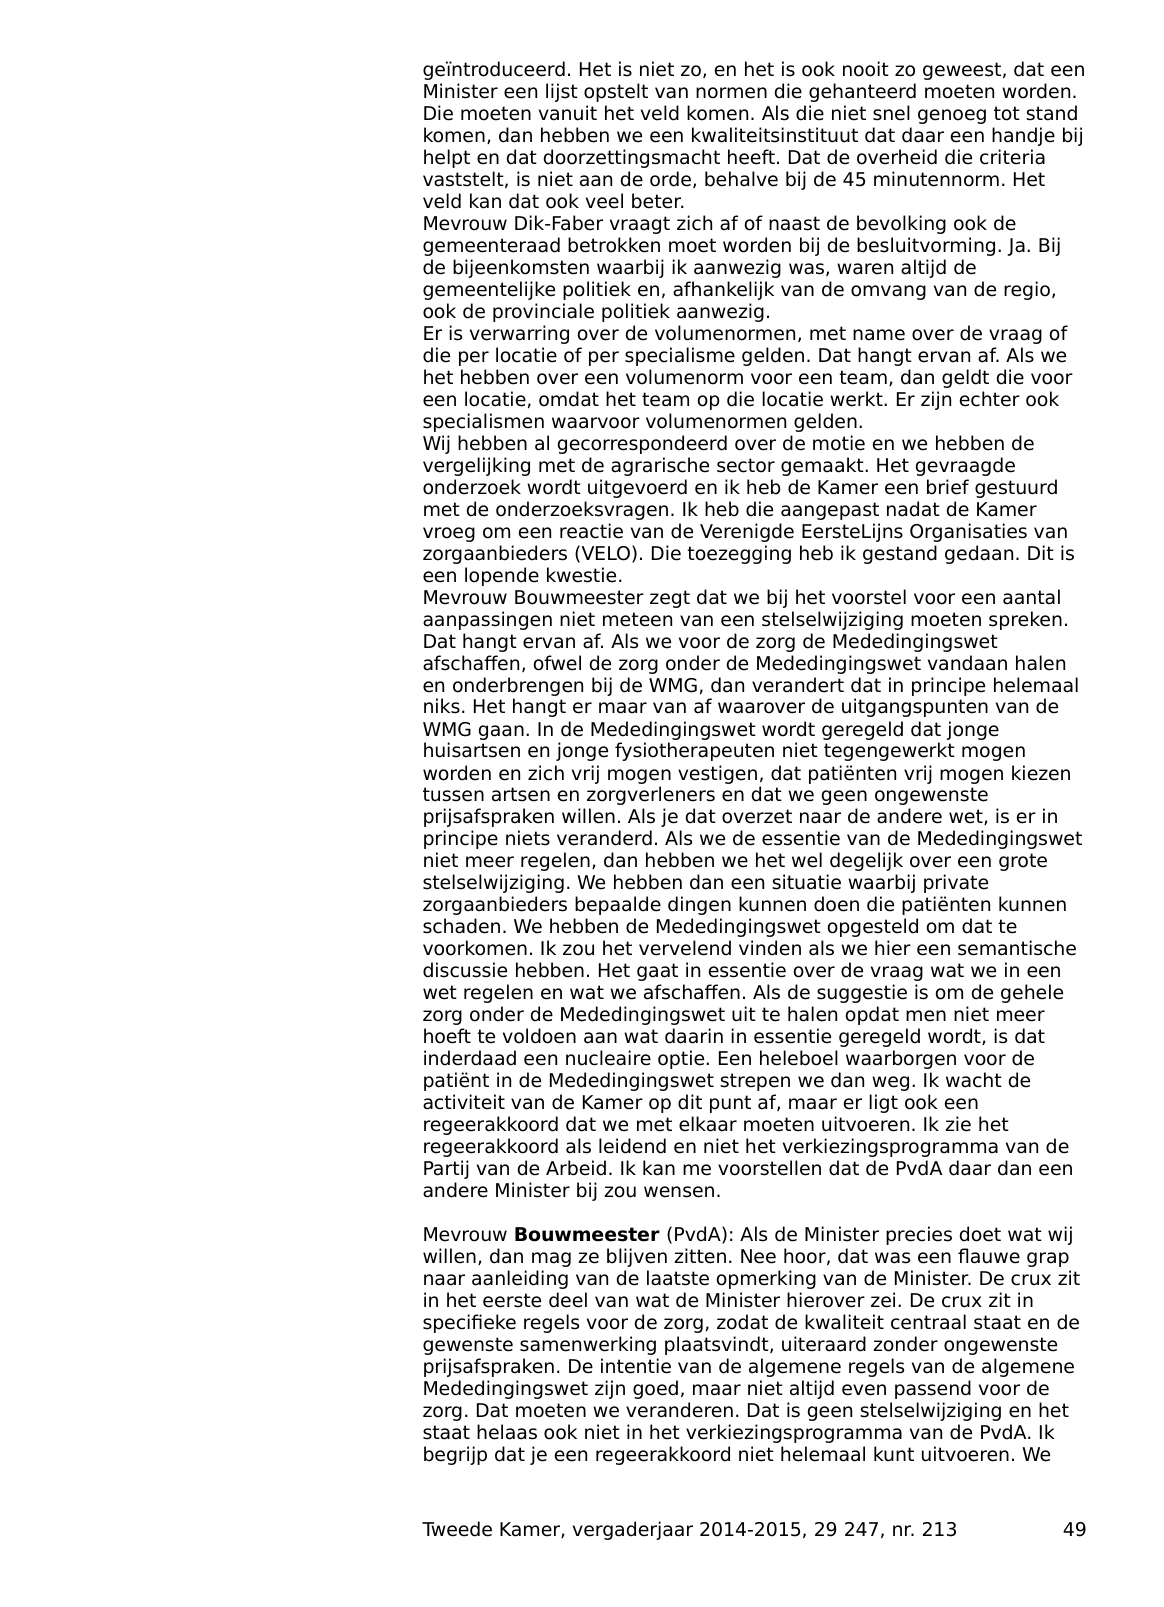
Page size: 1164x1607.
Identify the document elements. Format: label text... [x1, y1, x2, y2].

text Mevrouw Dik-Faber vraagt zich af of naast de bevolking ook de gemeenteraad betrokken moet worden bij de besluitvorming. Ja. Bij de bijeenkomsten waarbij ik aanwezig was, waren altijd de gemeentelijke politiek en, afhankelijk van de omvang van de regio, ook de provinciale politiek aanwezig. [422, 213, 1087, 323]
text Wij hebben al gecorrespondeerd over de motie en we hebben de vergelijking met de agrarische sector gemaakt. Het gevraagde onderzoek wordt uitgevoerd en ik heb de Kamer een brief gestuurd met de onderzoeksvragen. Ik heb die aangepast nadat de Kamer vroeg om een reactie van de Verenigde EersteLijns Organisaties van zorgaanbieders (VELO). Die toezegging heb ik gestand gedaan. Dit is een lopende kwestie. [422, 433, 1087, 587]
text Mevrouw Bouwmeester (PvdA): Als de Minister precies doet wat wij willen, dan mag ze blijven zitten. Nee hoor, dat was een flauwe grap naar aanleiding van de laatste opmerking van de Minister. De crux zit in het eerste deel van wat de Minister hierover zei. De crux zit in specifieke regels voor de zorg, zodat de kwaliteit centraal staat en de gewenste samenwerking plaatsvindt, uiteraard zonder ongewenste prijsafspraken. De intentie van de algemene regels van de algemene Mededingingswet zijn goed, maar niet altijd even passend voor de zorg. Dat moeten we veranderen. Dat is geen stelselwijziging en het staat helaas ook niet in het verkiezingsprogramma van de PvdA. Ik begrijp dat je een regeerakkoord niet helemaal kunt uitvoeren. We [422, 1224, 1087, 1466]
text Er is verwarring over de volumenormen, met name over de vraag of die per locatie of per specialisme gelden. Dat hangt ervan af. Als we het hebben over een volumenorm voor een team, dan geldt die voor een locatie, omdat het team op die locatie werkt. Er zijn echter ook specialismen waarvoor volumenormen gelden. [422, 323, 1087, 433]
text geïntroduceerd. Het is niet zo, en het is ook nooit zo geweest, dat een Minister een lijst opstelt van normen die gehanteerd moeten worden. Die moeten vanuit het veld komen. Als die niet snel genoeg tot stand komen, dan hebben we een kwaliteitsinstituut dat daar een handje bij helpt en dat doorzettingsmacht heeft. Dat de overheid die criteria vaststelt, is niet aan de orde, behalve bij de 45 minutennorm. Het veld kan dat ook veel beter. [422, 59, 1087, 213]
text Mevrouw Bouwmeester zegt dat we bij het voorstel voor een aantal aanpassingen niet meteen van een stelselwijziging moeten spreken. Dat hangt ervan af. Als we voor de zorg de Mededingingswet afschaffen, ofwel de zorg onder de Mededingingswet vandaan halen en onderbrengen bij de WMG, dan verandert dat in principe helemaal niks. Het hangt er maar van af waarover de uitgangspunten van de WMG gaan. In de Mededingingswet wordt geregeld dat jonge huisartsen en jonge fysiotherapeuten niet tegengewerkt mogen worden en zich vrij mogen vestigen, dat patiënten vrij mogen kiezen tussen artsen en zorgverleners en dat we geen ongewenste prijsafspraken willen. Als je dat overzet naar de andere wet, is er in principe niets veranderd. Als we de essentie van de Mededingingswet niet meer regelen, dan hebben we het wel degelijk over een grote stelselwijziging. We hebben dan een situatie waarbij private zorgaanbieders bepaalde dingen kunnen doen die patiënten kunnen schaden. We hebben de Mededingingswet opgesteld om dat te voorkomen. Ik zou het vervelend vinden als we hier een semantische discussie hebben. Het gaat in essentie over de vraag wat we in een wet regelen en wat we afschaffen. Als de suggestie is om de gehele zorg onder de Mededingingswet uit te halen opdat men niet meer hoeft te voldoen aan wat daarin in essentie geregeld wordt, is dat inderdaad een nucleaire optie. Een heleboel waarborgen voor de patiënt in de Mededingingswet strepen we dan weg. Ik wacht de activiteit van de Kamer op dit punt af, maar er ligt ook een regeerakkoord dat we met elkaar moeten uitvoeren. Ik zie het regeerakkoord als leidend en niet het verkiezingsprogramma van de Partij van de Arbeid. Ik kan me voorstellen dat de PvdA daar dan een andere Minister bij zou wensen. [422, 587, 1087, 1202]
